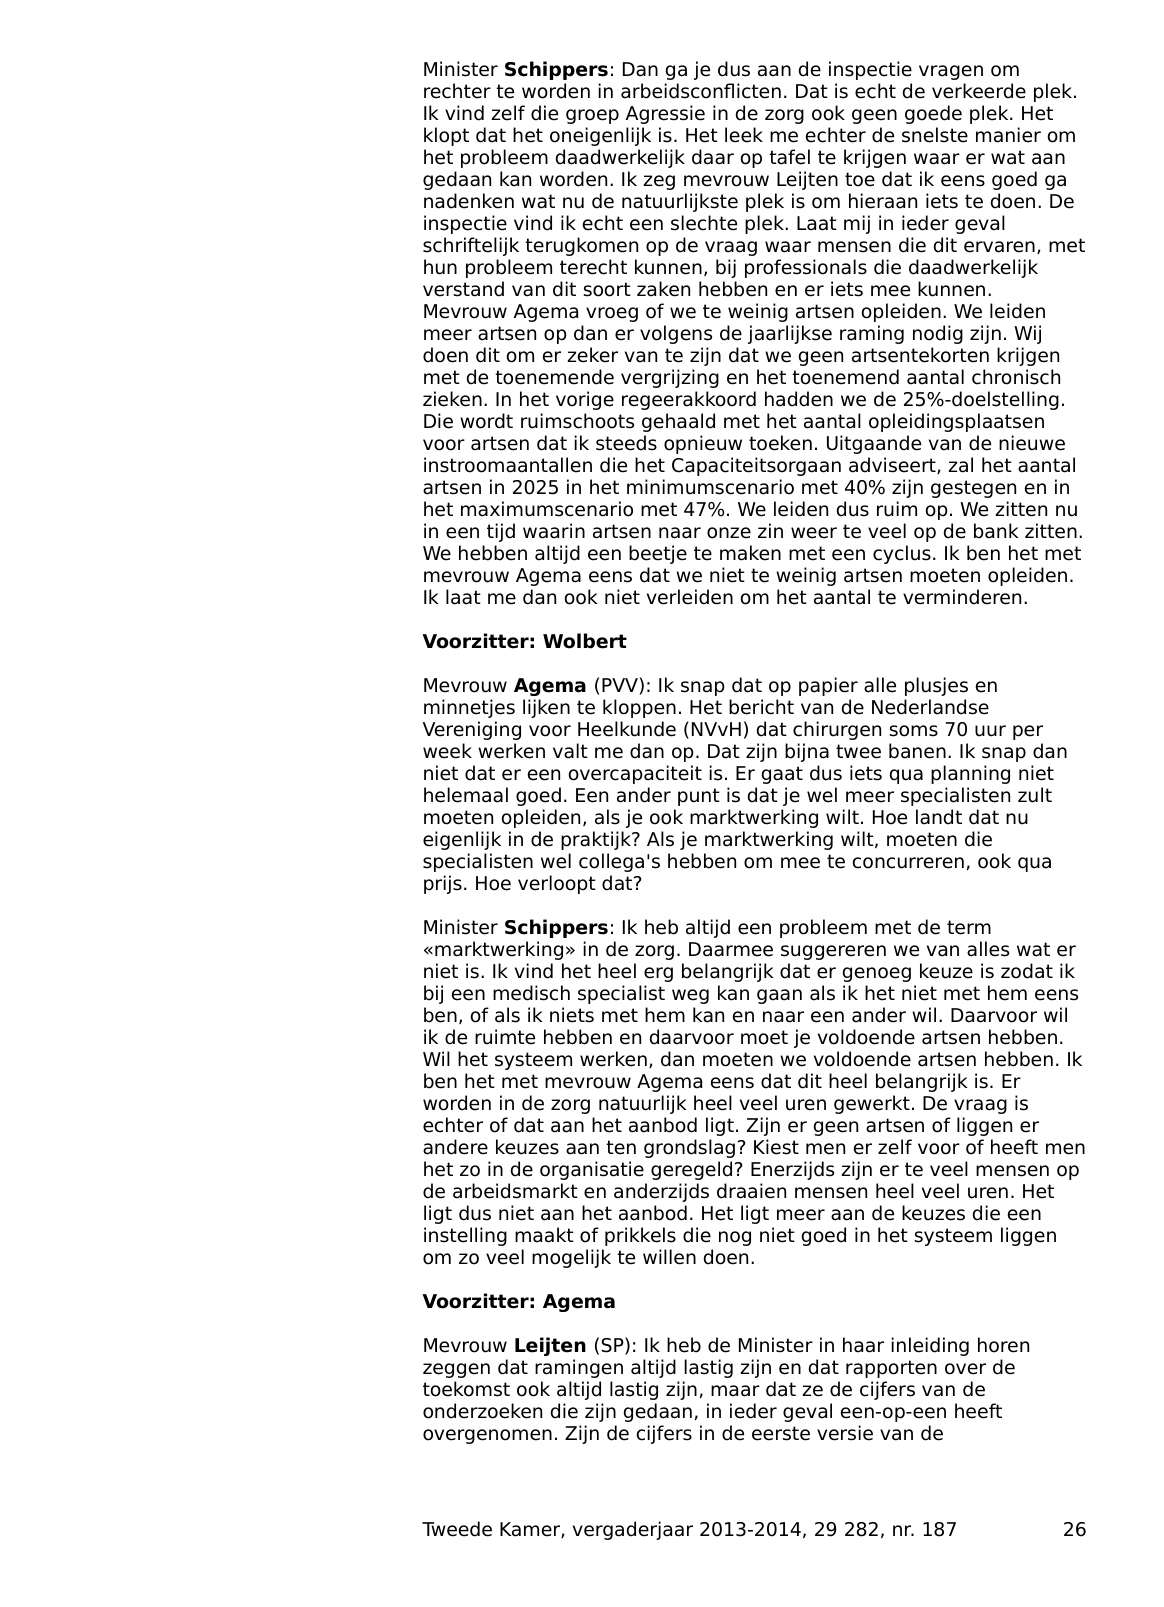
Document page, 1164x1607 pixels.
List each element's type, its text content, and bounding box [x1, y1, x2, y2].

text Mevrouw Leijten (SP): Ik heb de Minister in haar inleiding horen zeggen dat ramingen altijd lastig zijn en dat rapporten over de toekomst ook altijd lastig zijn, maar dat ze de cijfers van de onderzoeken die zijn gedaan, in ieder geval een-op-een heeft overgenomen. Zijn de cijfers in de eerste versie van de [422, 1335, 1087, 1445]
text Voorzitter: Wolbert [422, 631, 1087, 653]
text Voorzitter: Agema [422, 1291, 1087, 1313]
text Minister Schippers: Ik heb altijd een probleem met de term «marktwerking» in de zorg. Daarmee suggereren we van alles wat er niet is. Ik vind het heel erg belangrijk dat er genoeg keuze is zodat ik bij een medisch specialist weg kan gaan als ik het niet met hem eens ben, of als ik niets met hem kan en naar een ander wil. Daarvoor wil ik de ruimte hebben en daarvoor moet je voldoende artsen hebben. Wil het systeem werken, dan moeten we voldoende artsen hebben. Ik ben het met mevrouw Agema eens dat dit heel belangrijk is. Er worden in de zorg natuurlijk heel veel uren gewerkt. De vraag is echter of dat aan het aanbod ligt. Zijn er geen artsen of liggen er andere keuzes aan ten grondslag? Kiest men er zelf voor of heeft men het zo in de organisatie geregeld? Enerzijds zijn er te veel mensen op de arbeidsmarkt en anderzijds draaien mensen heel veel uren. Het ligt dus niet aan het aanbod. Het ligt meer aan de keuzes die een instelling maakt of prikkels die nog niet goed in het systeem liggen om zo veel mogelijk te willen doen. [422, 917, 1087, 1268]
text Mevrouw Agema (PVV): Ik snap dat op papier alle plusjes en minnetjes lijken te kloppen. Het bericht van de Nederlandse Vereniging voor Heelkunde (NVvH) dat chirurgen soms 70 uur per week werken valt me dan op. Dat zijn bijna twee banen. Ik snap dan niet dat er een overcapaciteit is. Er gaat dus iets qua planning niet helemaal goed. Een ander punt is dat je wel meer specialisten zult moeten opleiden, als je ook marktwerking wilt. Hoe landt dat nu eigenlijk in de praktijk? Als je marktwerking wilt, moeten die specialisten wel collega's hebben om mee te concurreren, ook qua prijs. Hoe verloopt dat? [422, 675, 1087, 895]
text Minister Schippers: Dan ga je dus aan de inspectie vragen om rechter te worden in arbeidsconflicten. Dat is echt de verkeerde plek. Ik vind zelf die groep Agressie in de zorg ook geen goede plek. Het klopt dat het oneigenlijk is. Het leek me echter de snelste manier om het probleem daadwerkelijk daar op tafel te krijgen waar er wat aan gedaan kan worden. Ik zeg mevrouw Leijten toe dat ik eens goed ga nadenken wat nu de natuurlijkste plek is om hieraan iets te doen. De inspectie vind ik echt een slechte plek. Laat mij in ieder geval schriftelijk terugkomen op de vraag waar mensen die dit ervaren, met hun probleem terecht kunnen, bij professionals die daadwerkelijk verstand van dit soort zaken hebben en er iets mee kunnen. [422, 59, 1087, 301]
text Mevrouw Agema vroeg of we te weinig artsen opleiden. We leiden meer artsen op dan er volgens de jaarlijkse raming nodig zijn. Wij doen dit om er zeker van te zijn dat we geen artsentekorten krijgen met de toenemende vergrijzing en het toenemend aantal chronisch zieken. In het vorige regeerakkoord hadden we de 25%-doelstelling. Die wordt ruimschoots gehaald met het aantal opleidingsplaatsen voor artsen dat ik steeds opnieuw toeken. Uitgaande van de nieuwe instroomaantallen die het Capaciteitsorgaan adviseert, zal het aantal artsen in 2025 in het minimumscenario met 40% zijn gestegen en in het maximumscenario met 47%. We leiden dus ruim op. We zitten nu in een tijd waarin artsen naar onze zin weer te veel op de bank zitten. We hebben altijd een beetje te maken met een cyclus. Ik ben het met mevrouw Agema eens dat we niet te weinig artsen moeten opleiden. Ik laat me dan ook niet verleiden om het aantal te verminderen. [422, 301, 1087, 608]
